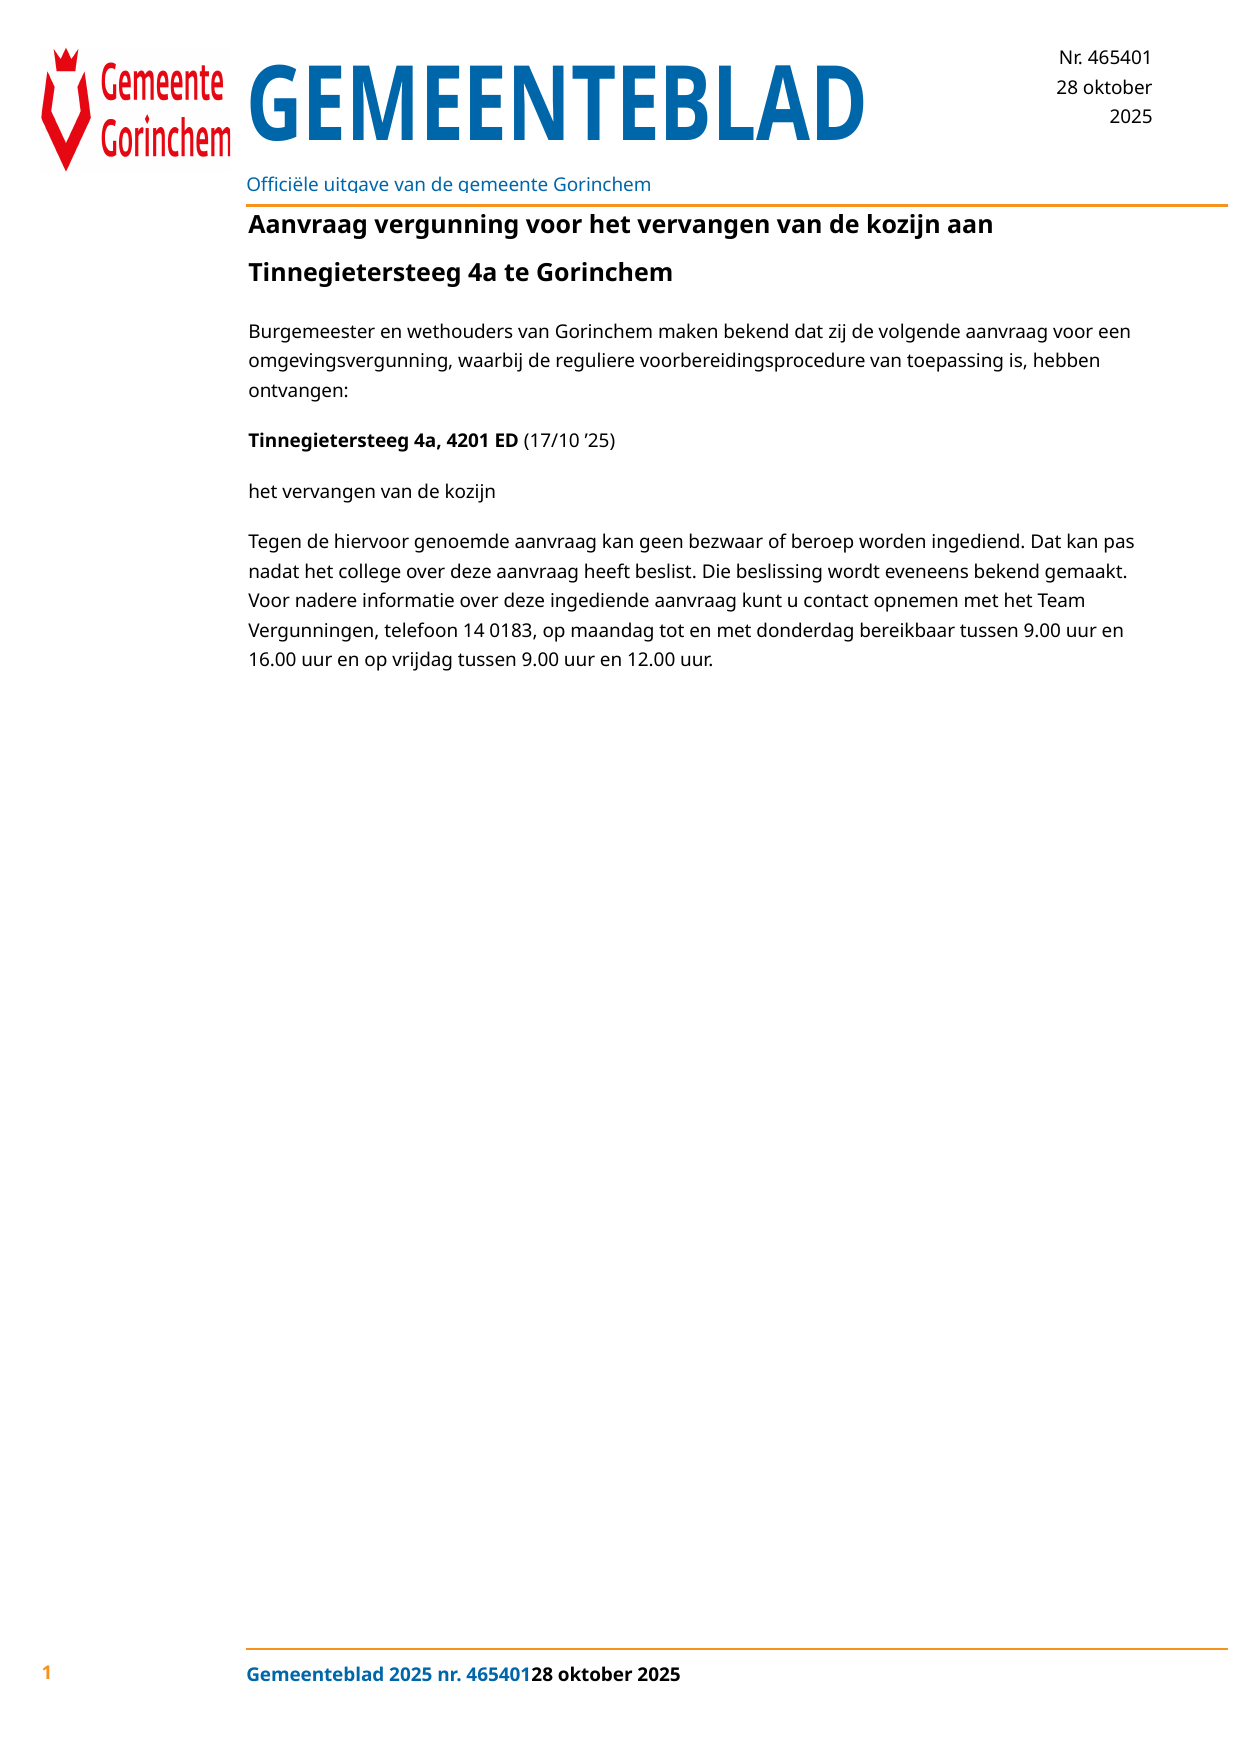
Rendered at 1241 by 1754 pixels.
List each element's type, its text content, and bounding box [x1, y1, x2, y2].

text Tinnegietersteeg 4a, 4201 ED (17/10 ’25) [248, 427, 1152, 453]
text Burgemeester en wethouders van Gorinchem maken bekend dat zij de volgende aanvraag voor een omgevingsvergunning, waarbij de reguliere voorbereidingsprocedure van toepassing is, hebben ontvangen: [248, 318, 1152, 403]
picture [41, 47, 231, 172]
text Tegen de hiervoor genoemde aanvraag kan geen bezwaar of beroep worden ingediend. Dat kan pas nadat het college over deze aanvraag heeft beslist. Die beslissing wordt eveneens bekend gemaakt. Voor nadere informatie over deze ingediende aanvraag kunt u contact opnemen met het Team Vergunningen, telefoon 14 0183, op maandag tot en met donderdag bereikbaar tussen 9.00 uur en 16.00 uur en op vrijdag tussen 9.00 uur en 12.00 uur. [248, 528, 1152, 672]
text het vervangen van de kozijn [248, 478, 1152, 504]
text Aanvraag vergunning voor het vervangen van de kozijn aan Tinnegietersteeg 4a te Gorinchem [248, 207, 1152, 288]
